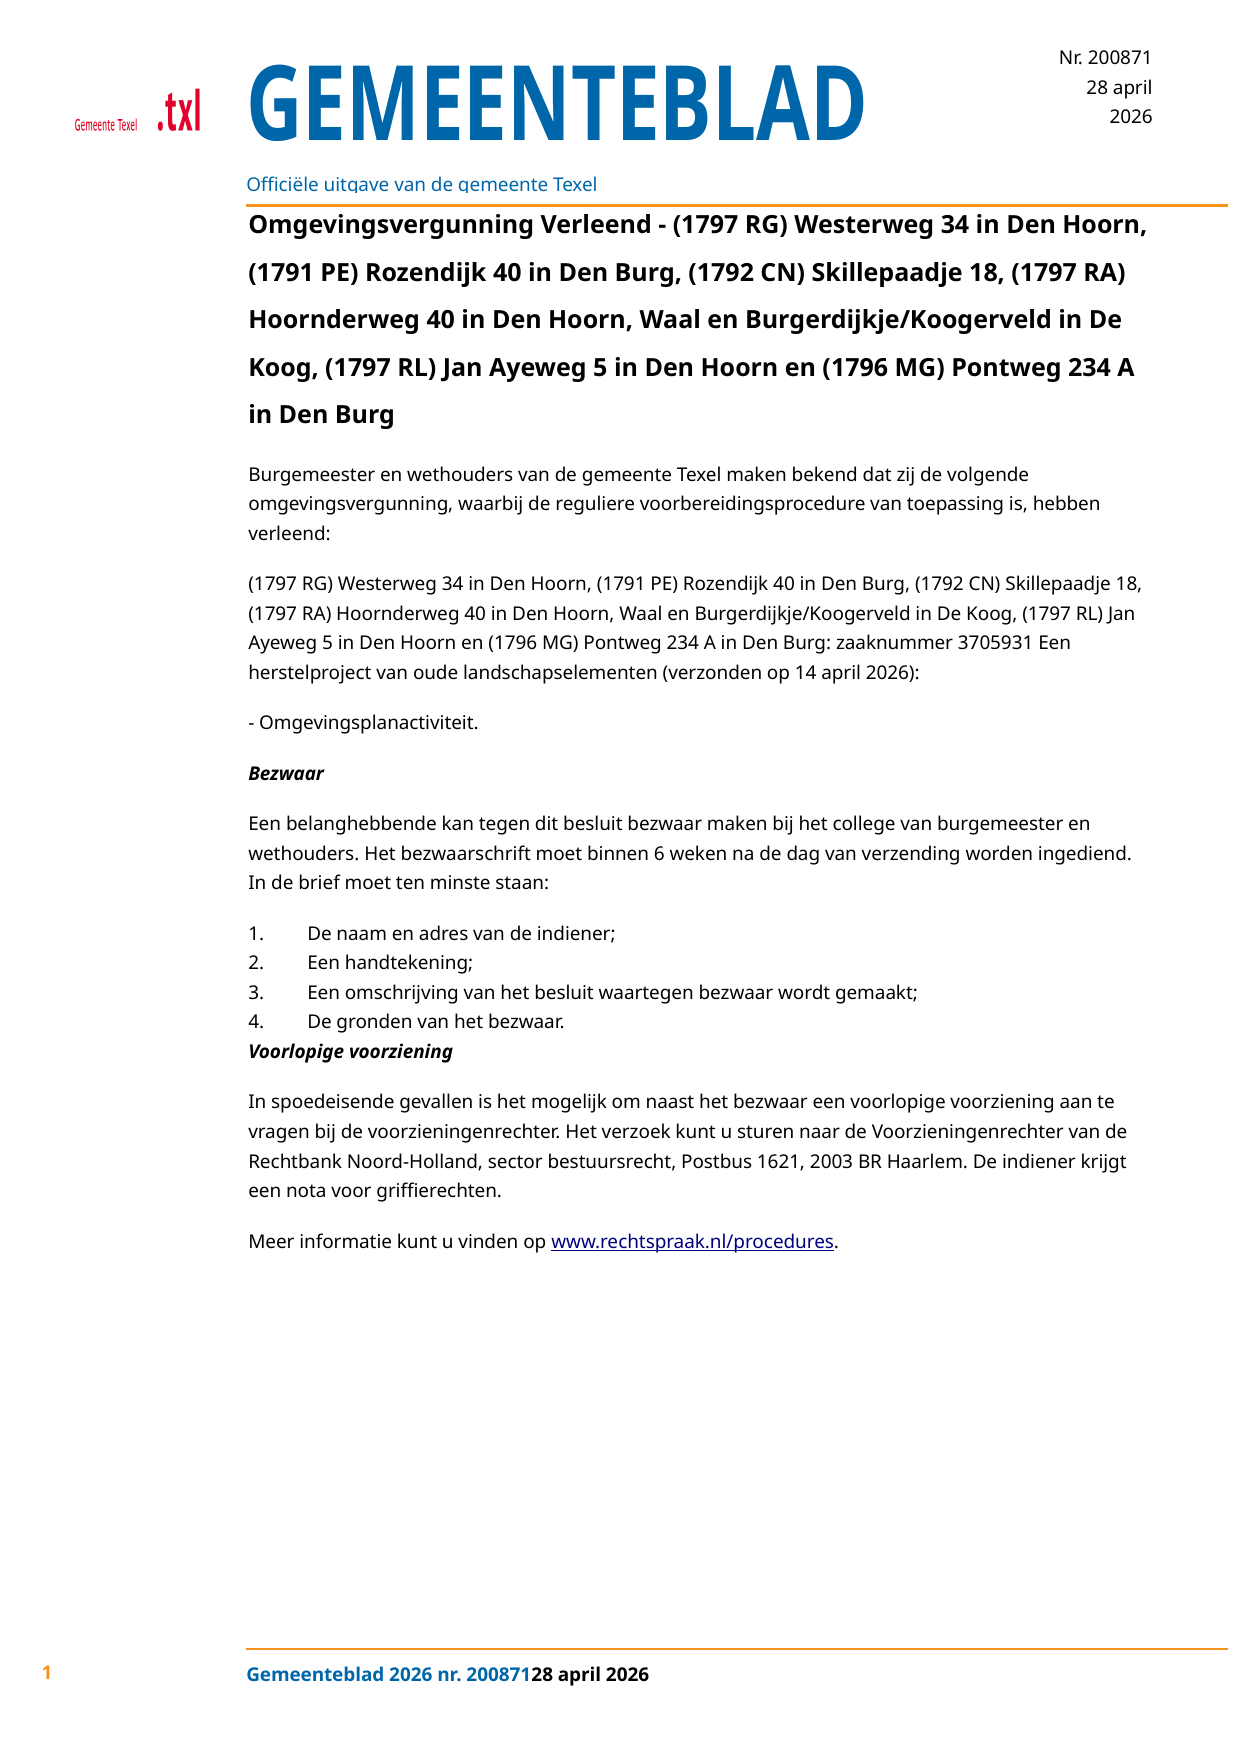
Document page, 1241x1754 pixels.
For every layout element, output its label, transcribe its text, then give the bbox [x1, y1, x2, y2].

text Omgevingsvergunning Verleend - (1797 RG) Westerweg 34 in Den Hoorn, (1791 PE) Rozendijk 40 in Den Burg, (1792 CN) Skillepaadje 18, (1797 RA) Hoornderweg 40 in Den Hoorn, Waal en Burgerdijkje/Koogerveld in De Koog, (1797 RL) Jan Ayeweg 5 in Den Hoorn en (1796 MG) Pontweg 234 A in Den Burg [248, 207, 1152, 431]
text (1797 RG) Westerweg 34 in Den Hoorn, (1791 PE) Rozendijk 40 in Den Burg, (1792 CN) Skillepaadje 18, (1797 RA) Hoornderweg 40 in Den Hoorn, Waal en Burgerdijkje/Koogerveld in De Koog, (1797 RL) Jan Ayeweg 5 in Den Hoorn en (1796 MG) Pontweg 234 A in Den Burg: zaaknummer 3705931 Een herstelproject van oude landschapselementen (verzonden op 14 april 2026): [248, 570, 1152, 685]
text Een belanghebbende kan tegen dit besluit bezwaar maken bij het college van burgemeester en wethouders. Het bezwaarschrift moet binnen 6 weken na de dag van verzending worden ingediend. In de brief moet ten minste staan: [248, 810, 1152, 895]
text Meer informatie kunt u vinden op www.rechtspraak.nl/procedures. [248, 1228, 1152, 1253]
list De naam en adres van de indiener; [248, 920, 1152, 946]
text Voorlopige voorziening [248, 1038, 1152, 1064]
text In spoedeisende gevallen is het mogelijk om naast het bezwaar een voorlopige voorziening aan te vragen bij de voorzieningenrechter. Het verzoek kunt u sturen naar de Voorzieningenrechter van de Rechtbank Noord-Holland, sector bestuursrecht, Postbus 1621, 2003 BR Haarlem. De indiener krijgt een nota voor griffierechten. [248, 1089, 1152, 1203]
list Een handtekening; [248, 949, 1152, 975]
text Burgemeester en wethouders van de gemeente Texel maken bekend dat zij de volgende omgevingsvergunning, waarbij de reguliere voorbereidingsprocedure van toepassing is, hebben verleend: [248, 461, 1152, 546]
picture [41, 47, 231, 172]
list De gronden van het bezwaar. [248, 1009, 1152, 1034]
text - Omgevingsplanactiviteit. [248, 709, 1152, 735]
list Een omschrijving van het besluit waartegen bezwaar wordt gemaakt; [248, 979, 1152, 1005]
text Bezwaar [248, 760, 1152, 786]
